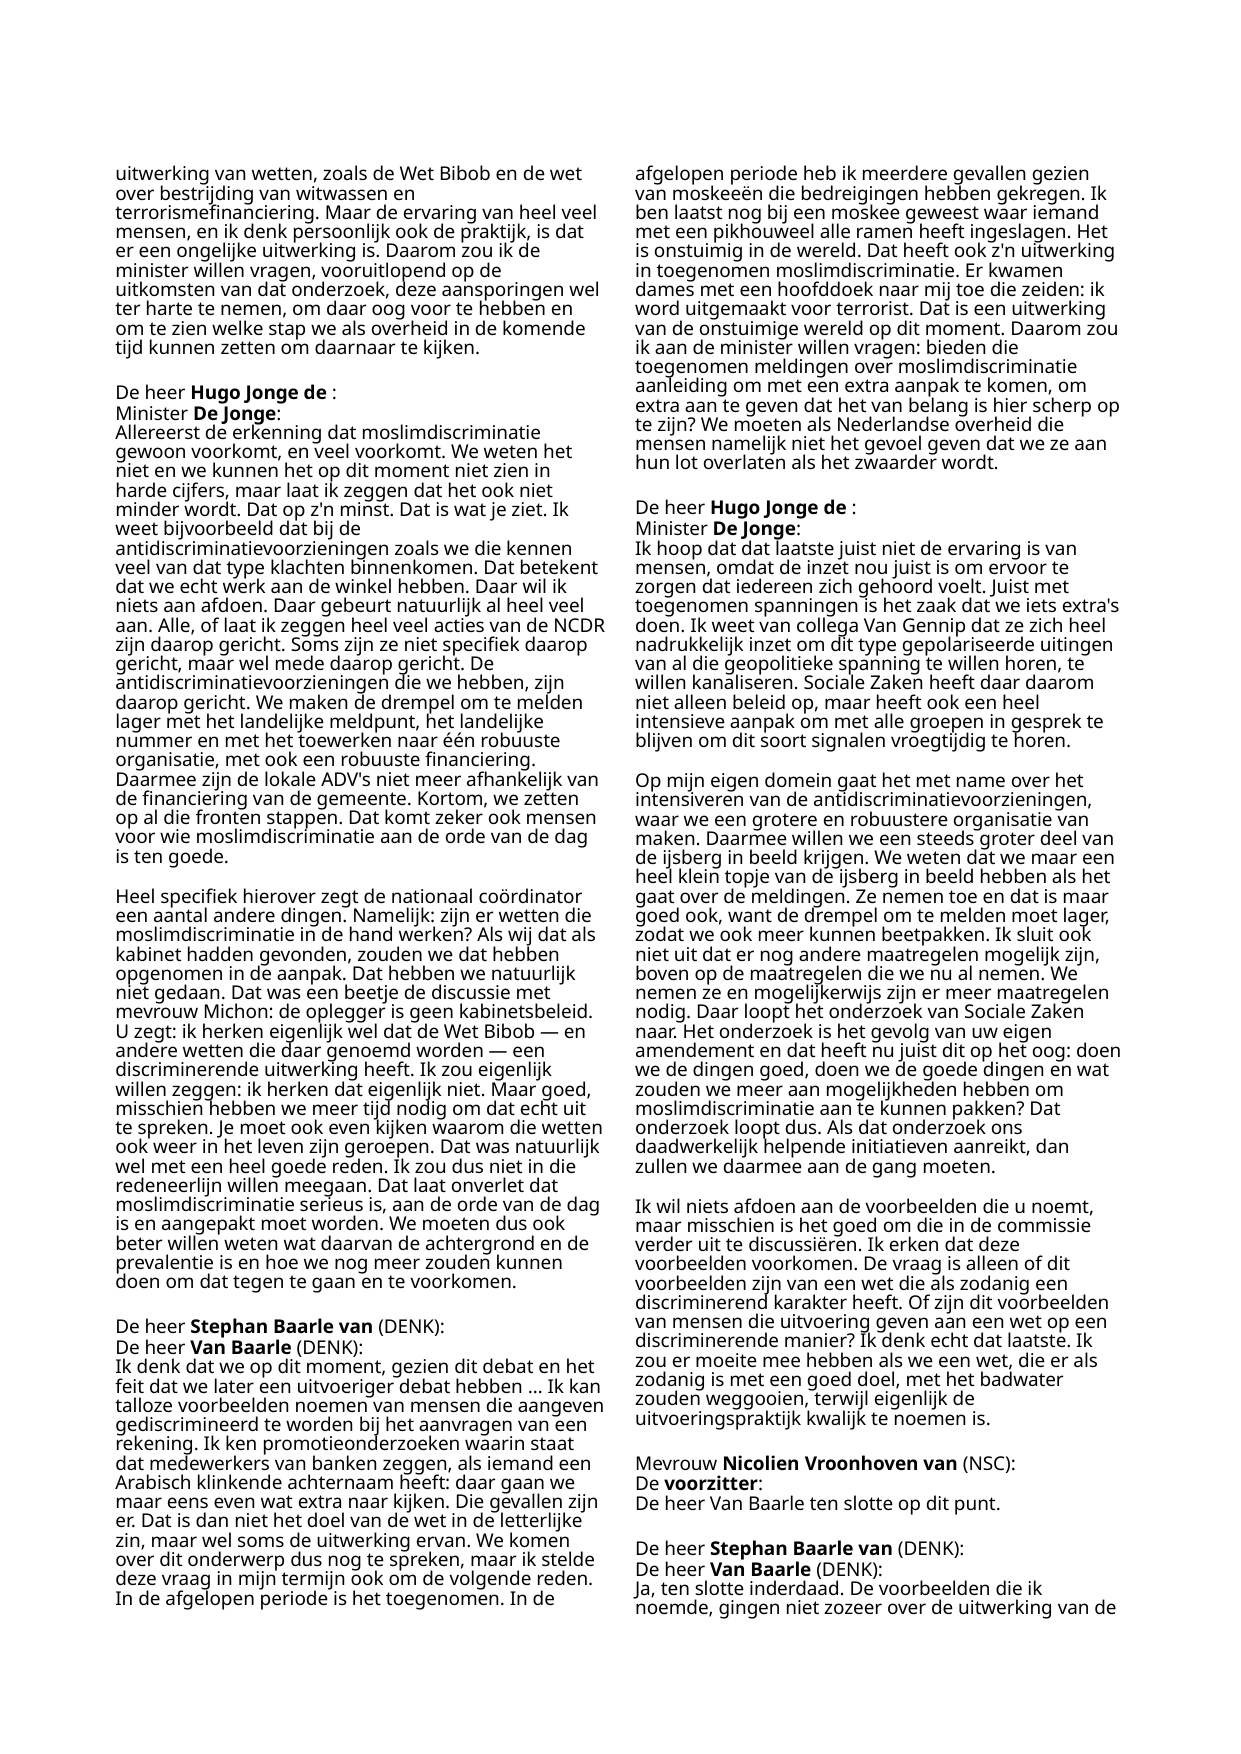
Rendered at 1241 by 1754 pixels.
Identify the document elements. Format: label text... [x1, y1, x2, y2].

text De heer Van Baarle ten slotte op dit punt. [635, 1495, 1125, 1514]
text De heer Stephan Baarle van (DENK): [635, 1535, 1125, 1561]
text De heer Van Baarle (DENK): [115, 1339, 605, 1358]
text Ik wil niets afdoen aan de voorbeelden die u noemt, maar misschien is het goed om die in de commissie verder uit te discussiëren. Ik erken dat deze voorbeelden voorkomen. De vraag is alleen of dit voorbeelden zijn van een wet die als zodanig een discriminerend karakter heeft. Of zijn dit voorbeelden van mensen die uitvoering geven aan een wet op een discriminerende manier? Ik denk echt dat laatste. Ik zou er moeite mee hebben als we een wet, die er als zodanig is met een goed doel, met het badwater zouden weggooien, terwijl eigenlijk de uitvoeringspraktijk kwalijk te noemen is. [635, 1198, 1125, 1429]
text Mevrouw Nicolien Vroonhoven van (NSC): [635, 1450, 1125, 1475]
text Ik hoop dat dat laatste juist niet de ervaring is van mensen, omdat de inzet nou juist is om ervoor te zorgen dat iedereen zich gehoord voelt. Juist met toegenomen spanningen is het zaak dat we iets extra's doen. Ik weet van collega Van Gennip dat ze zich heel nadrukkelijk inzet om dit type gepolariseerde uitingen van al die geopolitieke spanning te willen horen, te willen kanaliseren. Sociale Zaken heeft daar daarom niet alleen beleid op, maar heeft ook een heel intensieve aanpak om met alle groepen in gesprek te blijven om dit soort signalen vroegtijdig te horen. [635, 539, 1125, 751]
text Heel specifiek hierover zegt de nationaal coördinator een aantal andere dingen. Namelijk: zijn er wetten die moslimdiscriminatie in de hand werken? Als wij dat als kabinet hadden gevonden, zouden we dat hebben opgenomen in de aanpak. Dat hebben we natuurlijk niet gedaan. Dat was een beetje de discussie met mevrouw Michon: de oplegger is geen kabinetsbeleid. U zegt: ik herken eigenlijk wel dat de Wet Bibob — en andere wetten die daar genoemd worden — een discriminerende uitwerking heeft. Ik zou eigenlijk willen zeggen: ik herken dat eigenlijk niet. Maar goed, misschien hebben we meer tijd nodig om dat echt uit te spreken. Je moet ook even kijken waarom die wetten ook weer in het leven zijn geroepen. Dat was natuurlijk wel met een heel goede reden. Ik zou dus niet in die redeneerlijn willen meegaan. Dat laat onverlet dat moslimdiscriminatie serieus is, aan de orde van de dag is en aangepakt moet worden. We moeten dus ook beter willen weten wat daarvan de achtergrond en de prevalentie is en hoe we nog meer zouden kunnen doen om dat tegen te gaan en te voorkomen. [115, 888, 605, 1292]
text De heer Hugo Jonge de : [635, 494, 1125, 520]
text uitwerking van wetten, zoals de Wet Bibob en de wet over bestrijding van witwassen en terrorismefinanciering. Maar de ervaring van heel veel mensen, en ik denk persoonlijk ook de praktijk, is dat er een ongelijke uitwerking is. Daarom zou ik de minister willen vragen, vooruitlopend op de uitkomsten van dat onderzoek, deze aansporingen wel ter harte te nemen, om daar oog voor te hebben en om te zien welke stap we als overheid in de komende tijd kunnen zetten om daarnaar te kijken. [115, 165, 605, 358]
text De heer Stephan Baarle van (DENK): [115, 1313, 605, 1339]
text Minister De Jonge: [635, 520, 1125, 539]
text De heer Van Baarle (DENK): [635, 1561, 1125, 1580]
text Op mijn eigen domein gaat het met name over het intensiveren van de antidiscriminatievoorzieningen, waar we een grotere en robuustere organisatie van maken. Daarmee willen we een steeds groter deel van de ijsberg in beeld krijgen. We weten dat we maar een heel klein topje van de ijsberg in beeld hebben als het gaat over de meldingen. Ze nemen toe en dat is maar goed ook, want de drempel om te melden moet lager, zodat we ook meer kunnen beetpakken. Ik sluit ook niet uit dat er nog andere maatregelen mogelijk zijn, boven op de maatregelen die we nu al nemen. We nemen ze en mogelijkerwijs zijn er meer maatregelen nodig. Daar loopt het onderzoek van Sociale Zaken naar. Het onderzoek is het gevolg van uw eigen amendement en dat heeft nu juist dit op het oog: doen we de dingen goed, doen we de goede dingen en wat zouden we meer aan mogelijkheden hebben om moslimdiscriminatie aan te kunnen pakken? Dat onderzoek loopt dus. Als dat onderzoek ons daadwerkelijk helpende initiatieven aanreikt, dan zullen we daarmee aan de gang moeten. [635, 772, 1125, 1177]
text De voorzitter: [635, 1475, 1125, 1495]
text Allereerst de erkenning dat moslimdiscriminatie gewoon voorkomt, en veel voorkomt. We weten het niet en we kunnen het op dit moment niet zien in harde cijfers, maar laat ik zeggen dat het ook niet minder wordt. Dat op z'n minst. Dat is wat je ziet. Ik weet bijvoorbeeld dat bij de antidiscriminatievoorzieningen zoals we die kennen veel van dat type klachten binnenkomen. Dat betekent dat we echt werk aan de winkel hebben. Daar wil ik niets aan afdoen. Daar gebeurt natuurlijk al heel veel aan. Alle, of laat ik zeggen heel veel acties van de NCDR zijn daarop gericht. Soms zijn ze niet specifiek daarop gericht, maar wel mede daarop gericht. De antidiscriminatievoorzieningen die we hebben, zijn daarop gericht. We maken de drempel om te melden lager met het landelijke meldpunt, het landelijke nummer en met het toewerken naar één robuuste organisatie, met ook een robuuste financiering. Daarmee zijn de lokale ADV's niet meer afhankelijk van de financiering van de gemeente. Kortom, we zetten op al die fronten stappen. Dat komt zeker ook mensen voor wie moslimdiscriminatie aan de orde van de dag is ten goede. [115, 424, 605, 867]
text Minister De Jonge: [115, 404, 605, 424]
text afgelopen periode heb ik meerdere gevallen gezien van moskeeën die bedreigingen hebben gekregen. Ik ben laatst nog bij een moskee geweest waar iemand met een pikhouweel alle ramen heeft ingeslagen. Het is onstuimig in de wereld. Dat heeft ook z'n uitwerking in toegenomen moslimdiscriminatie. Er kwamen dames met een hoofddoek naar mij toe die zeiden: ik word uitgemaakt voor terrorist. Dat is een uitwerking van de onstuimige wereld op dit moment. Daarom zou ik aan de minister willen vragen: bieden die toegenomen meldingen over moslimdiscriminatie aanleiding om met een extra aanpak te komen, om extra aan te geven dat het van belang is hier scherp op te zijn? We moeten als Nederlandse overheid die mensen namelijk niet het gevoel geven dat we ze aan hun lot overlaten als het zwaarder wordt. [635, 165, 1125, 474]
text De heer Hugo Jonge de : [115, 379, 605, 404]
text Ja, ten slotte inderdaad. De voorbeelden die ik noemde, gingen niet zozeer over de uitwerking van de [635, 1580, 1125, 1618]
text Ik denk dat we op dit moment, gezien dit debat en het feit dat we later een uitvoeriger debat hebben … Ik kan talloze voorbeelden noemen van mensen die aangeven gediscrimineerd te worden bij het aanvragen van een rekening. Ik ken promotieonderzoeken waarin staat dat medewerkers van banken zeggen, als iemand een Arabisch klinkende achternaam heeft: daar gaan we maar eens even wat extra naar kijken. Die gevallen zijn er. Dat is dan niet het doel van de wet in de letterlijke zin, maar wel soms de uitwerking ervan. We komen over dit onderwerp dus nog te spreken, maar ik stelde deze vraag in mijn termijn ook om de volgende reden. In de afgelopen periode is het toegenomen. In de [115, 1358, 605, 1609]
